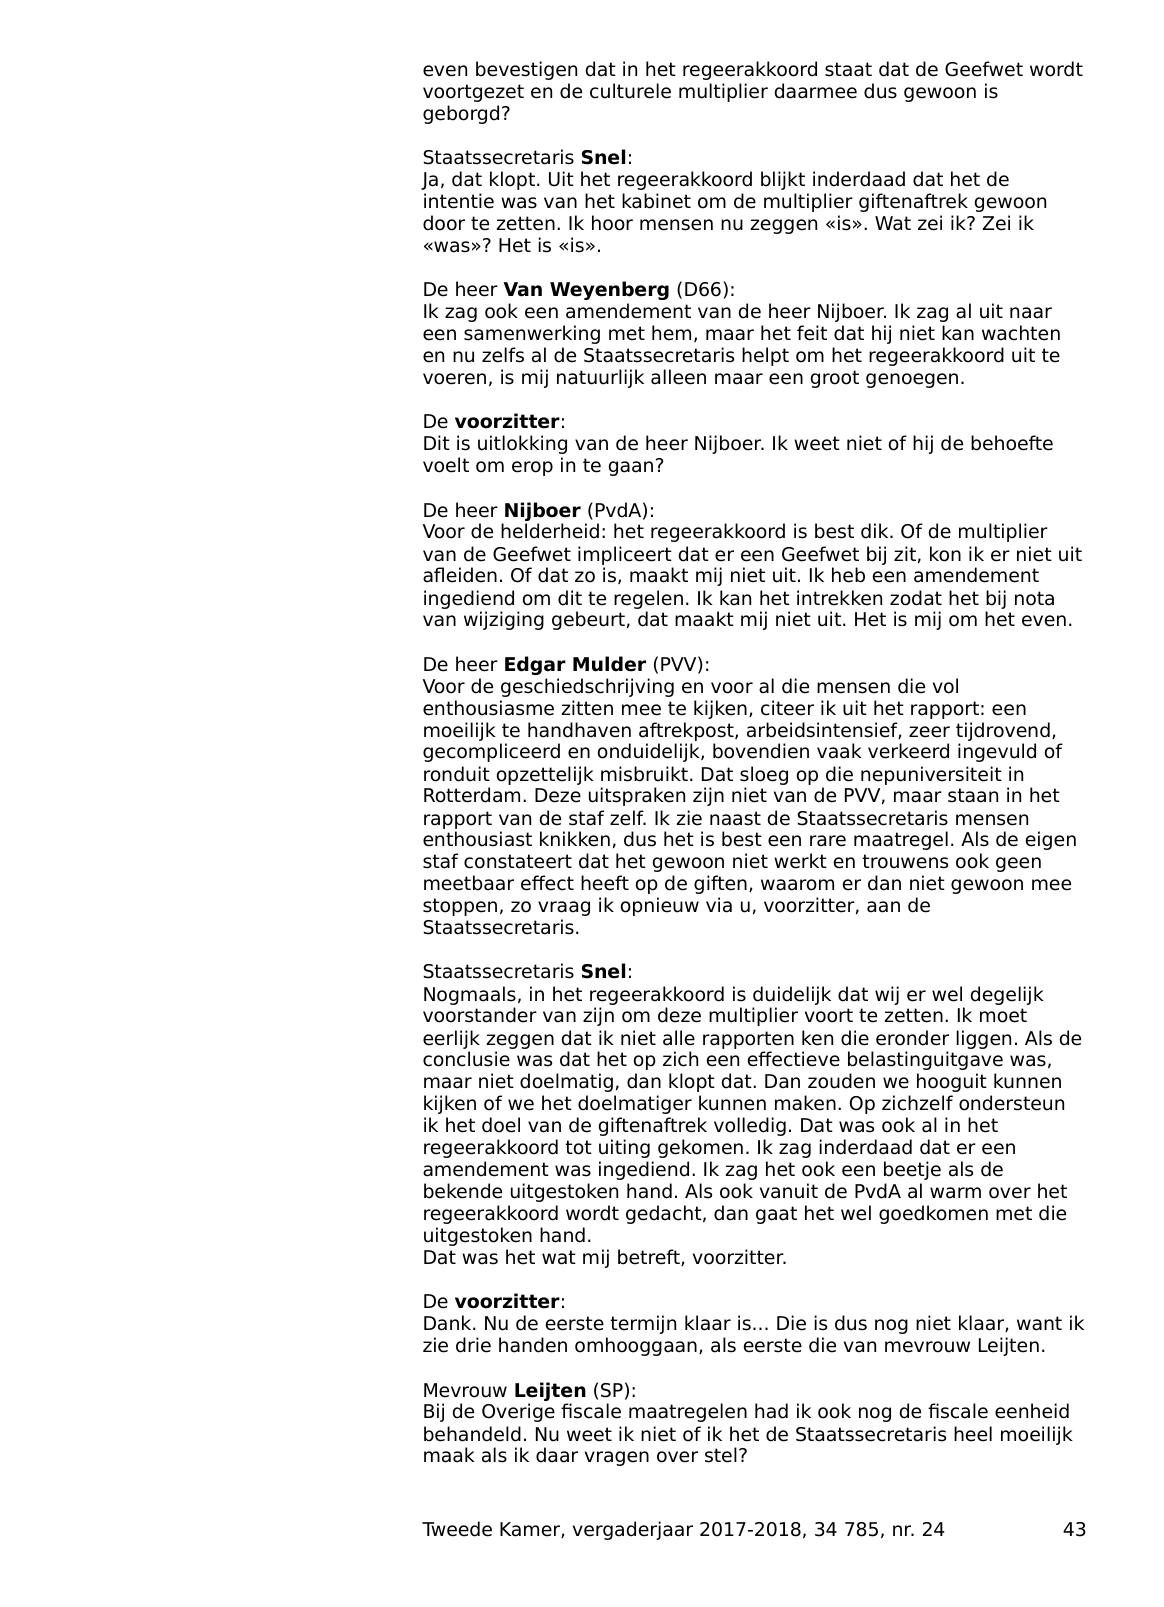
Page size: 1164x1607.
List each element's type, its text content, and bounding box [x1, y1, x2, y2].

text De voorzitter: [422, 1291, 1087, 1313]
text Staatssecretaris Snel: [422, 961, 1087, 983]
text Dit is uitlokking van de heer Nijboer. Ik weet niet of hij de behoefte voelt om erop in te gaan? [422, 433, 1087, 477]
text Staatssecretaris Snel: [422, 147, 1087, 169]
text Bij de Overige fiscale maatregelen had ik ook nog de fiscale eenheid behandeld. Nu weet ik niet of ik het de Staatssecretaris heel moeilijk maak als ik daar vragen over stel? [422, 1401, 1087, 1467]
text De voorzitter: [422, 411, 1087, 433]
text Voor de helderheid: het regeerakkoord is best dik. Of de multiplier van de Geefwet impliceert dat er een Geefwet bij zit, kon ik er niet uit afleiden. Of dat zo is, maakt mij niet uit. Ik heb een amendement ingediend om dit te regelen. Ik kan het intrekken zodat het bij nota van wijziging gebeurt, dat maakt mij niet uit. Het is mij om het even. [422, 521, 1087, 631]
text Dat was het wat mij betreft, voorzitter. [422, 1247, 1087, 1269]
text Voor de geschiedschrijving en voor al die mensen die vol enthousiasme zitten mee te kijken, citeer ik uit het rapport: een moeilijk te handhaven aftrekpost, arbeidsintensief, zeer tijdrovend, gecompliceerd en onduidelijk, bovendien vaak verkeerd ingevuld of ronduit opzettelijk misbruikt. Dat sloeg op die nepuniversiteit in Rotterdam. Deze uitspraken zijn niet van de PVV, maar staan in het rapport van de staf zelf. Ik zie naast de Staatssecretaris mensen enthousiast knikken, dus het is best een rare maatregel. Als de eigen staf constateert dat het gewoon niet werkt en trouwens ook geen meetbaar effect heeft op de giften, waarom er dan niet gewoon mee stoppen, zo vraag ik opnieuw via u, voorzitter, aan de Staatssecretaris. [422, 676, 1087, 939]
text Ja, dat klopt. Uit het regeerakkoord blijkt inderdaad dat het de intentie was van het kabinet om de multiplier giftenaftrek gewoon door te zetten. Ik hoor mensen nu zeggen «is». Wat zei ik? Zei ik «was»? Het is «is». [422, 169, 1087, 257]
text De heer Van Weyenberg (D66): [422, 279, 1087, 301]
text Nogmaals, in het regeerakkoord is duidelijk dat wij er wel degelijk voorstander van zijn om deze multiplier voort te zetten. Ik moet eerlijk zeggen dat ik niet alle rapporten ken die eronder liggen. Als de conclusie was dat het op zich een effectieve belastinguitgave was, maar niet doelmatig, dan klopt dat. Dan zouden we hooguit kunnen kijken of we het doelmatiger kunnen maken. Op zichzelf ondersteun ik het doel van de giftenaftrek volledig. Dat was ook al in het regeerakkoord tot uiting gekomen. Ik zag inderdaad dat er een amendement was ingediend. Ik zag het ook een beetje als de bekende uitgestoken hand. Als ook vanuit de PvdA al warm over het regeerakkoord wordt gedacht, dan gaat het wel goedkomen met die uitgestoken hand. [422, 983, 1087, 1247]
text even bevestigen dat in het regeerakkoord staat dat de Geefwet wordt voortgezet en de culturele multiplier daarmee dus gewoon is geborgd? [422, 59, 1087, 125]
text Mevrouw Leijten (SP): [422, 1379, 1087, 1401]
text De heer Nijboer (PvdA): [422, 499, 1087, 521]
text Dank. Nu de eerste termijn klaar is... Die is dus nog niet klaar, want ik zie drie handen omhooggaan, als eerste die van mevrouw Leijten. [422, 1313, 1087, 1357]
text Ik zag ook een amendement van de heer Nijboer. Ik zag al uit naar een samenwerking met hem, maar het feit dat hij niet kan wachten en nu zelfs al de Staatssecretaris helpt om het regeerakkoord uit te voeren, is mij natuurlijk alleen maar een groot genoegen. [422, 301, 1087, 389]
text De heer Edgar Mulder (PVV): [422, 653, 1087, 676]
